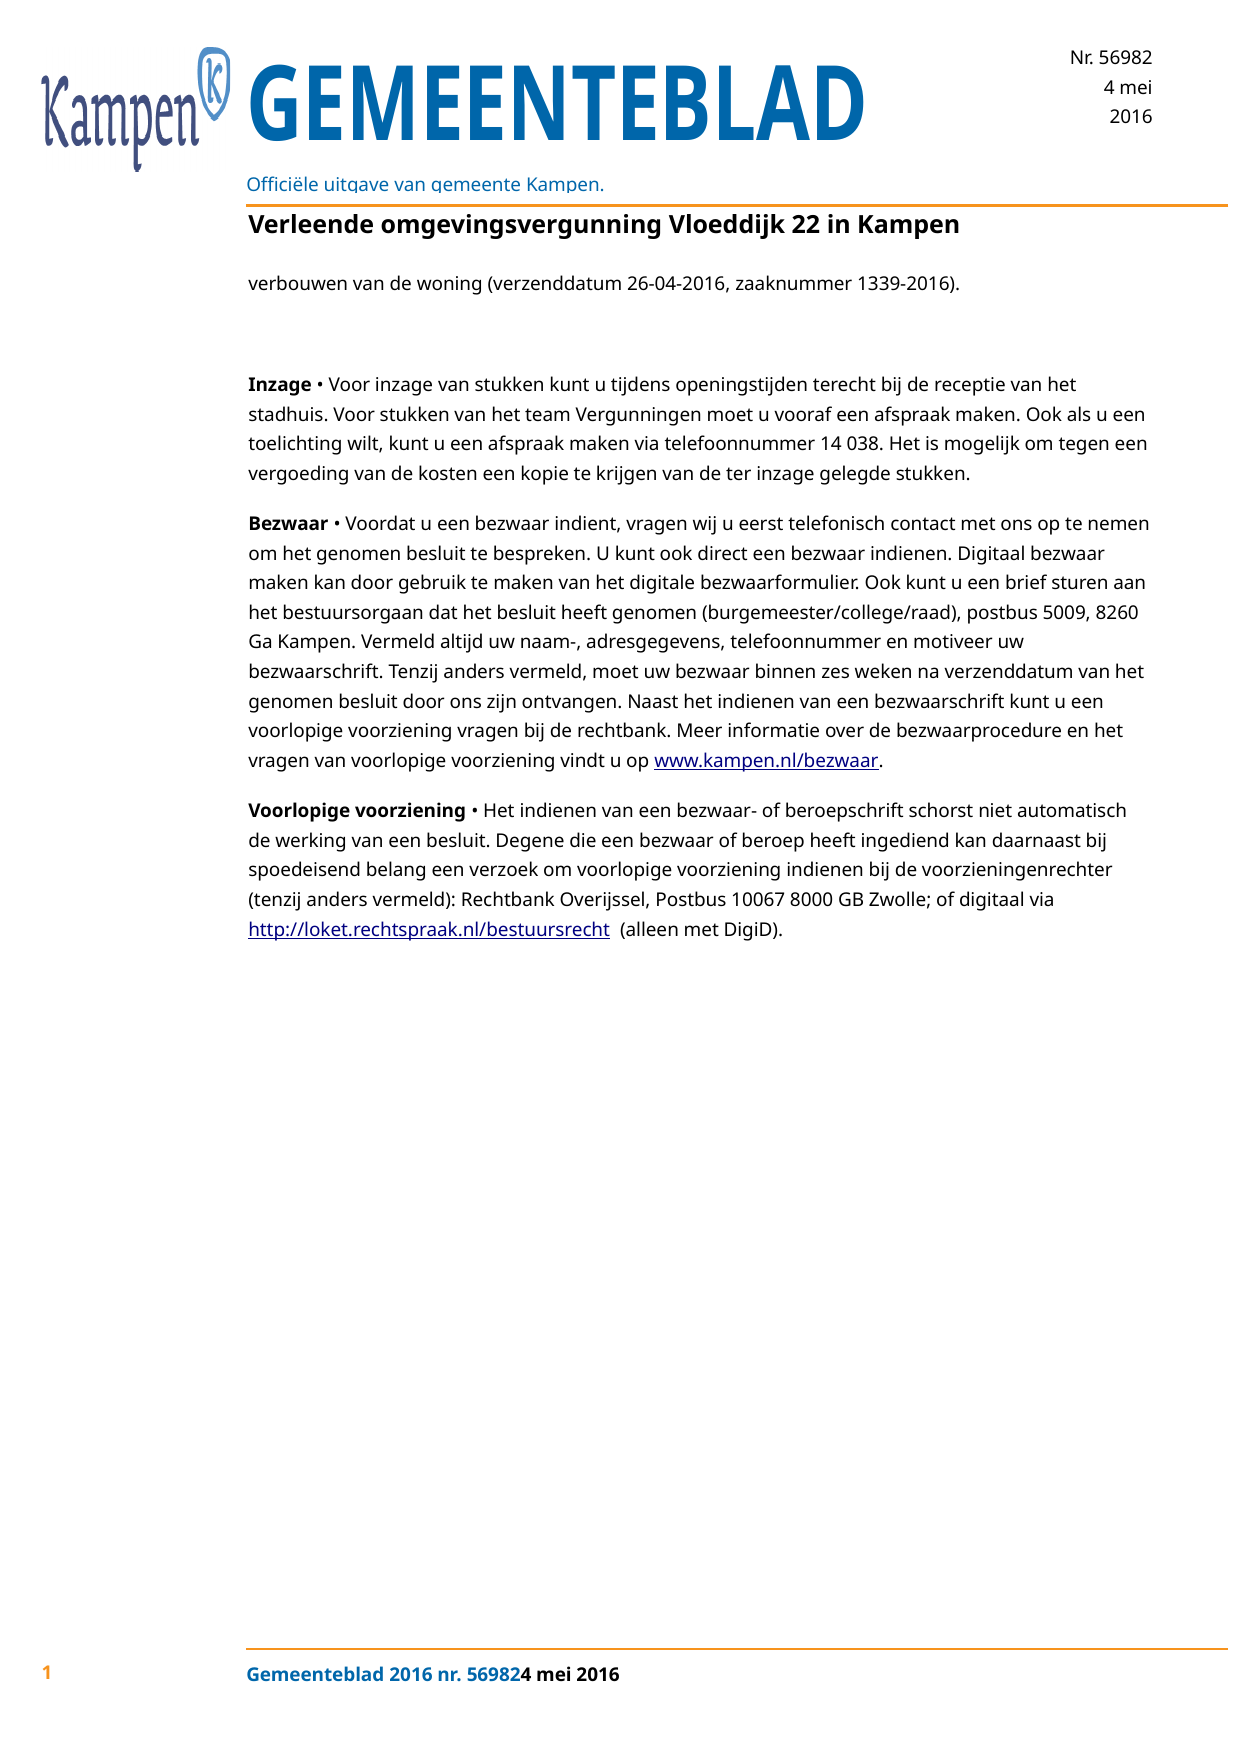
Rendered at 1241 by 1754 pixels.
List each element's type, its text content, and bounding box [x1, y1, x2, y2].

picture [41, 47, 231, 172]
text Verleende omgevingsvergunning Vloeddijk 22 in Kampen [248, 207, 1152, 241]
text Voorlopige voorziening • Het indienen van een bezwaar- of beroepschrift schorst niet automatisch de werking van een besluit. Degene die een bezwaar of beroep heeft ingediend kan daarnaast bij spoedeisend belang een verzoek om voorlopige voorziening indienen bij de voorzieningenrechter (tenzij anders vermeld): Rechtbank Overijssel, Postbus 10067 8000 GB Zwolle; of digitaal via http://loket.rechtspraak.nl/bestuursrecht (alleen met DigiD). [248, 797, 1152, 941]
text verbouwen van de woning (verzenddatum 26-04-2016, zaaknummer 1339-2016). [248, 270, 1152, 296]
text Inzage • Voor inzage van stukken kunt u tijdens openingstijden terecht bij de receptie van het stadhuis. Voor stukken van het team Vergunningen moet u vooraf een afspraak maken. Ook als u een toelichting wilt, kunt u een afspraak maken via telefoonnummer 14 038. Het is mogelijk om tegen een vergoeding van de kosten een kopie te krijgen van de ter inzage gelegde stukken. [248, 371, 1152, 486]
text Bezwaar • Voordat u een bezwaar indient, vragen wij u eerst telefonisch contact met ons op te nemen om het genomen besluit te bespreken. U kunt ook direct een bezwaar indienen. Digitaal bezwaar maken kan door gebruik te maken van het digitale bezwaarformulier. Ook kunt u een brief sturen aan het bestuursorgaan dat het besluit heeft genomen (burgemeester/college/raad), postbus 5009, 8260 Ga Kampen. Vermeld altijd uw naam-, adresgegevens, telefoonnummer en motiveer uw bezwaarschrift. Tenzij anders vermeld, moet uw bezwaar binnen zes weken na verzenddatum van het genomen besluit door ons zijn ontvangen. Naast het indienen van een bezwaarschrift kunt u een voorlopige voorziening vragen bij de rechtbank. Meer informatie over de bezwaarprocedure en het vragen van voorlopige voorziening vindt u op www.kampen.nl/bezwaar. [248, 510, 1152, 773]
